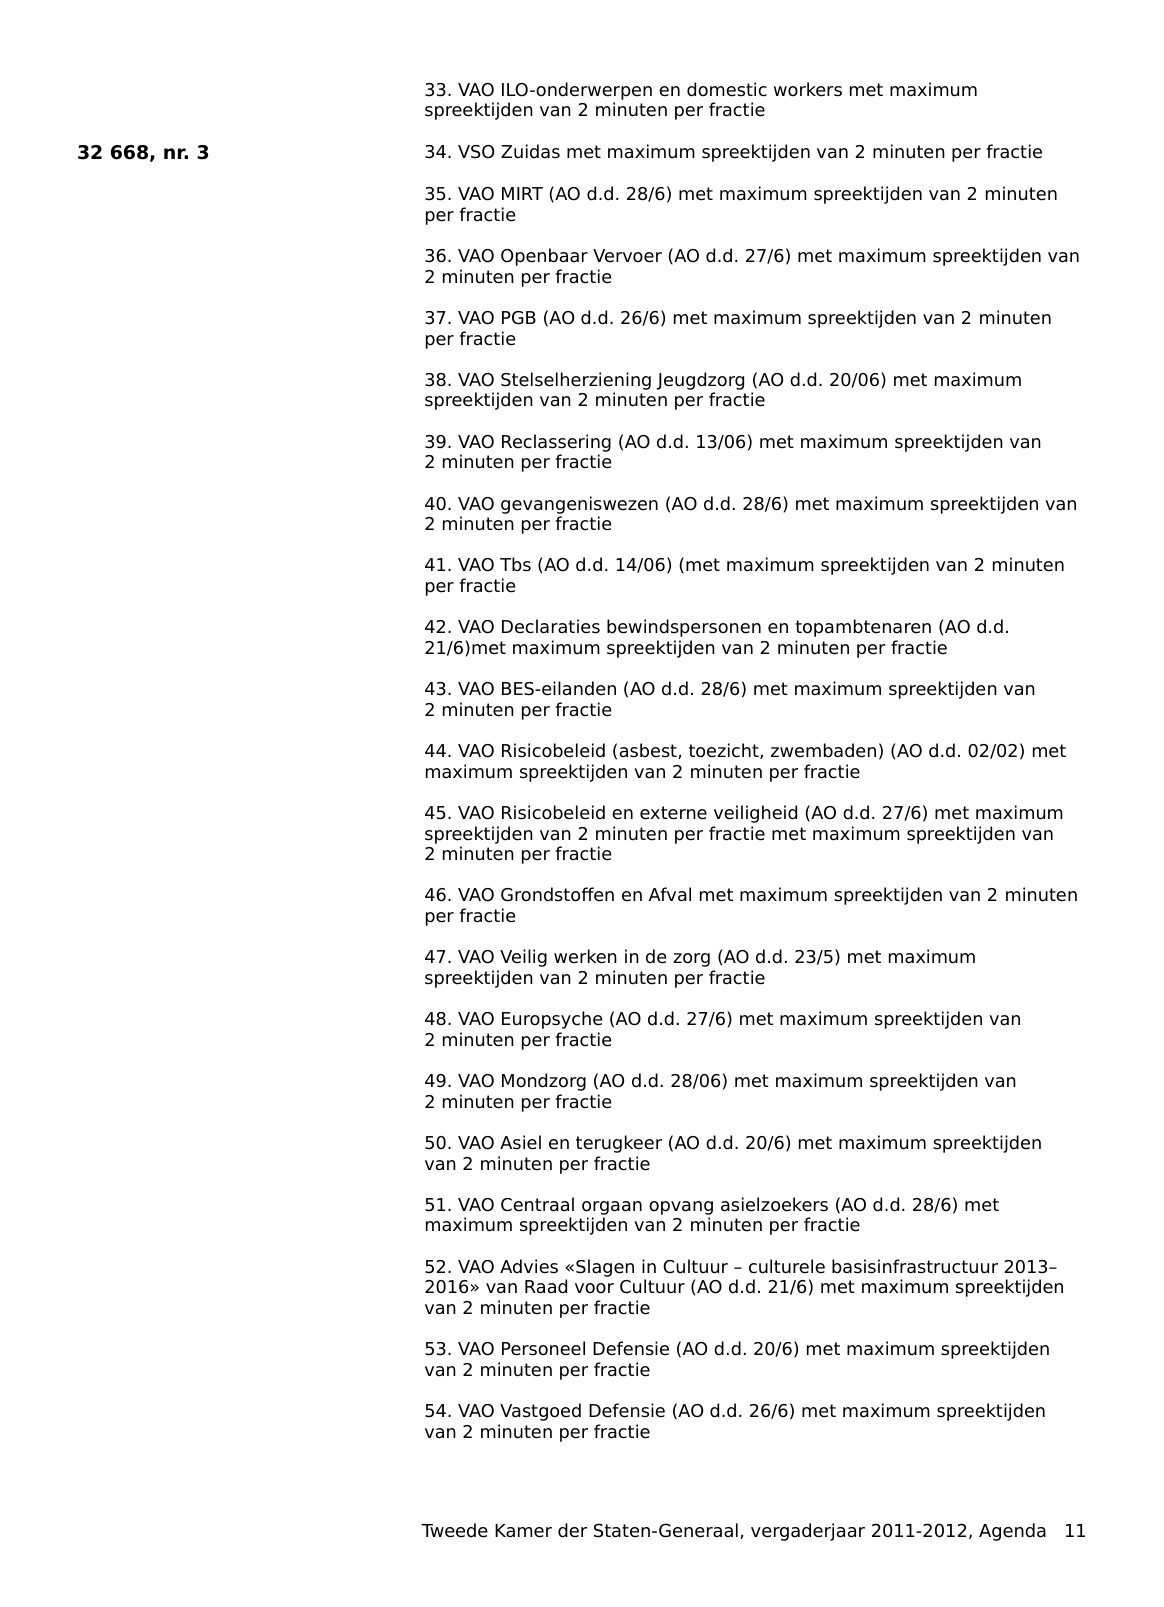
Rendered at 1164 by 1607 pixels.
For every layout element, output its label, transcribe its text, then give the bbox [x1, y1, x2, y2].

table_cell [77, 803, 401, 865]
table_cell [401, 164, 418, 184]
table_cell [418, 473, 1087, 493]
table_cell [401, 1133, 418, 1174]
table_cell [77, 246, 401, 287]
table_cell [418, 659, 1087, 679]
table_cell [77, 308, 401, 349]
table_cell [401, 142, 418, 163]
table_cell [401, 1339, 418, 1380]
table_cell [418, 1442, 1087, 1463]
table_cell [401, 1050, 418, 1071]
table_cell [401, 865, 418, 885]
table_cell [77, 473, 401, 493]
table_cell [401, 782, 418, 803]
table_cell 50. VAO Asiel en terugkeer (AO d.d. 20/6) met maximum spreektijden van 2 minuten per fractie [418, 1133, 1087, 1174]
table_cell [77, 1319, 401, 1339]
table_cell [77, 927, 401, 947]
table_cell 32 668, nr. 3 [77, 142, 401, 163]
table_cell [77, 1112, 401, 1133]
table_cell [77, 720, 401, 741]
table_cell [77, 1195, 401, 1236]
table_cell 54. VAO Vastgoed Defensie (AO d.d. 26/6) met maximum spreektijden van 2 minuten per fractie [418, 1401, 1087, 1442]
table_cell [418, 59, 1087, 80]
table_cell [401, 80, 418, 121]
table_cell [77, 1009, 401, 1050]
table_cell [77, 80, 401, 121]
table_cell [401, 1112, 418, 1133]
table_cell [77, 555, 401, 597]
table_cell [418, 782, 1087, 803]
table_cell 40. VAO gevangeniswezen (AO d.d. 28/6) met maximum spreektijden van 2 minuten per fractie [418, 494, 1087, 535]
table_cell [77, 1442, 401, 1463]
table_cell [401, 1380, 418, 1401]
table_cell [418, 865, 1087, 885]
table_cell [77, 184, 401, 225]
table_cell [401, 535, 418, 555]
table_cell [77, 1236, 401, 1257]
table_cell [401, 679, 418, 720]
table_cell [418, 1174, 1087, 1195]
table_cell [401, 308, 418, 349]
table_cell [418, 1319, 1087, 1339]
table_cell [418, 349, 1087, 370]
table_cell [401, 741, 418, 782]
table_cell [77, 287, 401, 308]
table_cell [77, 59, 401, 80]
table_cell 48. VAO Europsyche (AO d.d. 27/6) met maximum spreektijden van 2 minuten per fractie [418, 1009, 1087, 1050]
table_cell 38. VAO Stelselherziening Jeugdzorg (AO d.d. 20/06) met maximum spreektijden van 2 minuten per fractie [418, 370, 1087, 411]
table_cell [77, 164, 401, 184]
table_cell [77, 989, 401, 1009]
table_cell [77, 597, 401, 617]
table_cell 36. VAO Openbaar Vervoer (AO d.d. 27/6) met maximum spreektijden van 2 minuten per fractie [418, 246, 1087, 287]
table_cell 49. VAO Mondzorg (AO d.d. 28/06) met maximum spreektijden van 2 minuten per fractie [418, 1071, 1087, 1112]
table_cell [401, 1401, 418, 1442]
table_cell [401, 597, 418, 617]
table_cell 37. VAO PGB (AO d.d. 26/6) met maximum spreektijden van 2 minuten per fractie [418, 308, 1087, 349]
table_cell [77, 349, 401, 370]
table_cell [401, 370, 418, 411]
table_cell [77, 1133, 401, 1174]
table_cell 46. VAO Grondstoffen en Afval met maximum spreektijden van 2 minuten per fractie [418, 885, 1087, 927]
table_cell 35. VAO MIRT (AO d.d. 28/6) met maximum spreektijden van 2 minuten per fractie [418, 184, 1087, 225]
table_cell [77, 411, 401, 432]
table_cell [401, 59, 418, 80]
table_cell [401, 246, 418, 287]
table_cell [401, 927, 418, 947]
table_cell [418, 121, 1087, 142]
table_cell [77, 494, 401, 535]
table_cell [401, 184, 418, 225]
table_cell [418, 927, 1087, 947]
table_cell [77, 225, 401, 246]
table_cell [418, 597, 1087, 617]
table_cell 34. VSO Zuidas met maximum spreektijden van 2 minuten per fractie [418, 142, 1087, 163]
table_cell [418, 535, 1087, 555]
table_cell [77, 659, 401, 679]
table_cell [418, 1380, 1087, 1401]
table_cell [401, 1195, 418, 1236]
table_cell [401, 349, 418, 370]
table_cell [77, 1401, 401, 1442]
table_cell [401, 617, 418, 658]
table_cell [401, 121, 418, 142]
table_cell 45. VAO Risicobeleid en externe veiligheid (AO d.d. 27/6) met maximum spreektijden van 2 minuten per fractie met maximum spreektijden van 2 minuten per fractie [418, 803, 1087, 865]
table_cell [77, 121, 401, 142]
table_cell [401, 287, 418, 308]
table_cell 33. VAO ILO-onderwerpen en domestic workers met maximum spreektijden van 2 minuten per fractie [418, 80, 1087, 121]
table_cell [401, 803, 418, 865]
table_cell [401, 1319, 418, 1339]
table_cell 41. VAO Tbs (AO d.d. 14/06) (met maximum spreektijden van 2 minuten per fractie [418, 555, 1087, 597]
table_cell [77, 1050, 401, 1071]
table_cell [77, 782, 401, 803]
table_cell 52. VAO Advies «Slagen in Cultuur – culturele basisinfrastructuur 2013–2016» van Raad voor Cultuur (AO d.d. 21/6) met maximum spreektijden van 2 minuten per fractie [418, 1257, 1087, 1318]
table_cell [77, 741, 401, 782]
table_cell [77, 432, 401, 473]
table_cell [401, 473, 418, 493]
table_cell [401, 1257, 418, 1318]
table_cell [418, 1112, 1087, 1133]
table_cell [401, 494, 418, 535]
table_cell [401, 432, 418, 473]
table_cell 44. VAO Risicobeleid (asbest, toezicht, zwembaden) (AO d.d. 02/02) met maximum spreektijden van 2 minuten per fractie [418, 741, 1087, 782]
table_cell [401, 947, 418, 988]
table_cell [401, 555, 418, 597]
table_cell [77, 947, 401, 988]
table_cell [418, 164, 1087, 184]
table_cell [418, 287, 1087, 308]
table_cell [418, 989, 1087, 1009]
table_cell 43. VAO BES-eilanden (AO d.d. 28/6) met maximum spreektijden van 2 minuten per fractie [418, 679, 1087, 720]
table_cell [401, 1071, 418, 1112]
table_cell [401, 1236, 418, 1257]
table_cell [77, 617, 401, 658]
table_cell [401, 411, 418, 432]
table_cell [401, 885, 418, 927]
table_cell [401, 1442, 418, 1463]
table_cell [401, 989, 418, 1009]
table_cell [401, 1009, 418, 1050]
table_cell [418, 720, 1087, 741]
table_cell 42. VAO Declaraties bewindspersonen en topambtenaren (AO d.d. 21/6)met maximum spreektijden van 2 minuten per fractie [418, 617, 1087, 658]
table_cell [77, 1257, 401, 1318]
table_cell [77, 865, 401, 885]
table_cell 51. VAO Centraal orgaan opvang asielzoekers (AO d.d. 28/6) met maximum spreektijden van 2 minuten per fractie [418, 1195, 1087, 1236]
table_cell [418, 1236, 1087, 1257]
table_cell [77, 679, 401, 720]
table_cell [77, 1380, 401, 1401]
table_cell 47. VAO Veilig werken in de zorg (AO d.d. 23/5) met maximum spreektijden van 2 minuten per fractie [418, 947, 1087, 988]
table_cell [401, 720, 418, 741]
table_cell [77, 370, 401, 411]
table_cell [77, 885, 401, 927]
table_cell [77, 1174, 401, 1195]
table_cell [401, 1174, 418, 1195]
table_cell [418, 225, 1087, 246]
table_cell 53. VAO Personeel Defensie (AO d.d. 20/6) met maximum spreektijden van 2 minuten per fractie [418, 1339, 1087, 1380]
table_cell [418, 411, 1087, 432]
table_cell [77, 535, 401, 555]
table_cell 39. VAO Reclassering (AO d.d. 13/06) met maximum spreektijden van 2 minuten per fractie [418, 432, 1087, 473]
table_cell [418, 1050, 1087, 1071]
table_cell [77, 1339, 401, 1380]
table_cell [401, 659, 418, 679]
table_cell [77, 1071, 401, 1112]
table_cell [401, 225, 418, 246]
